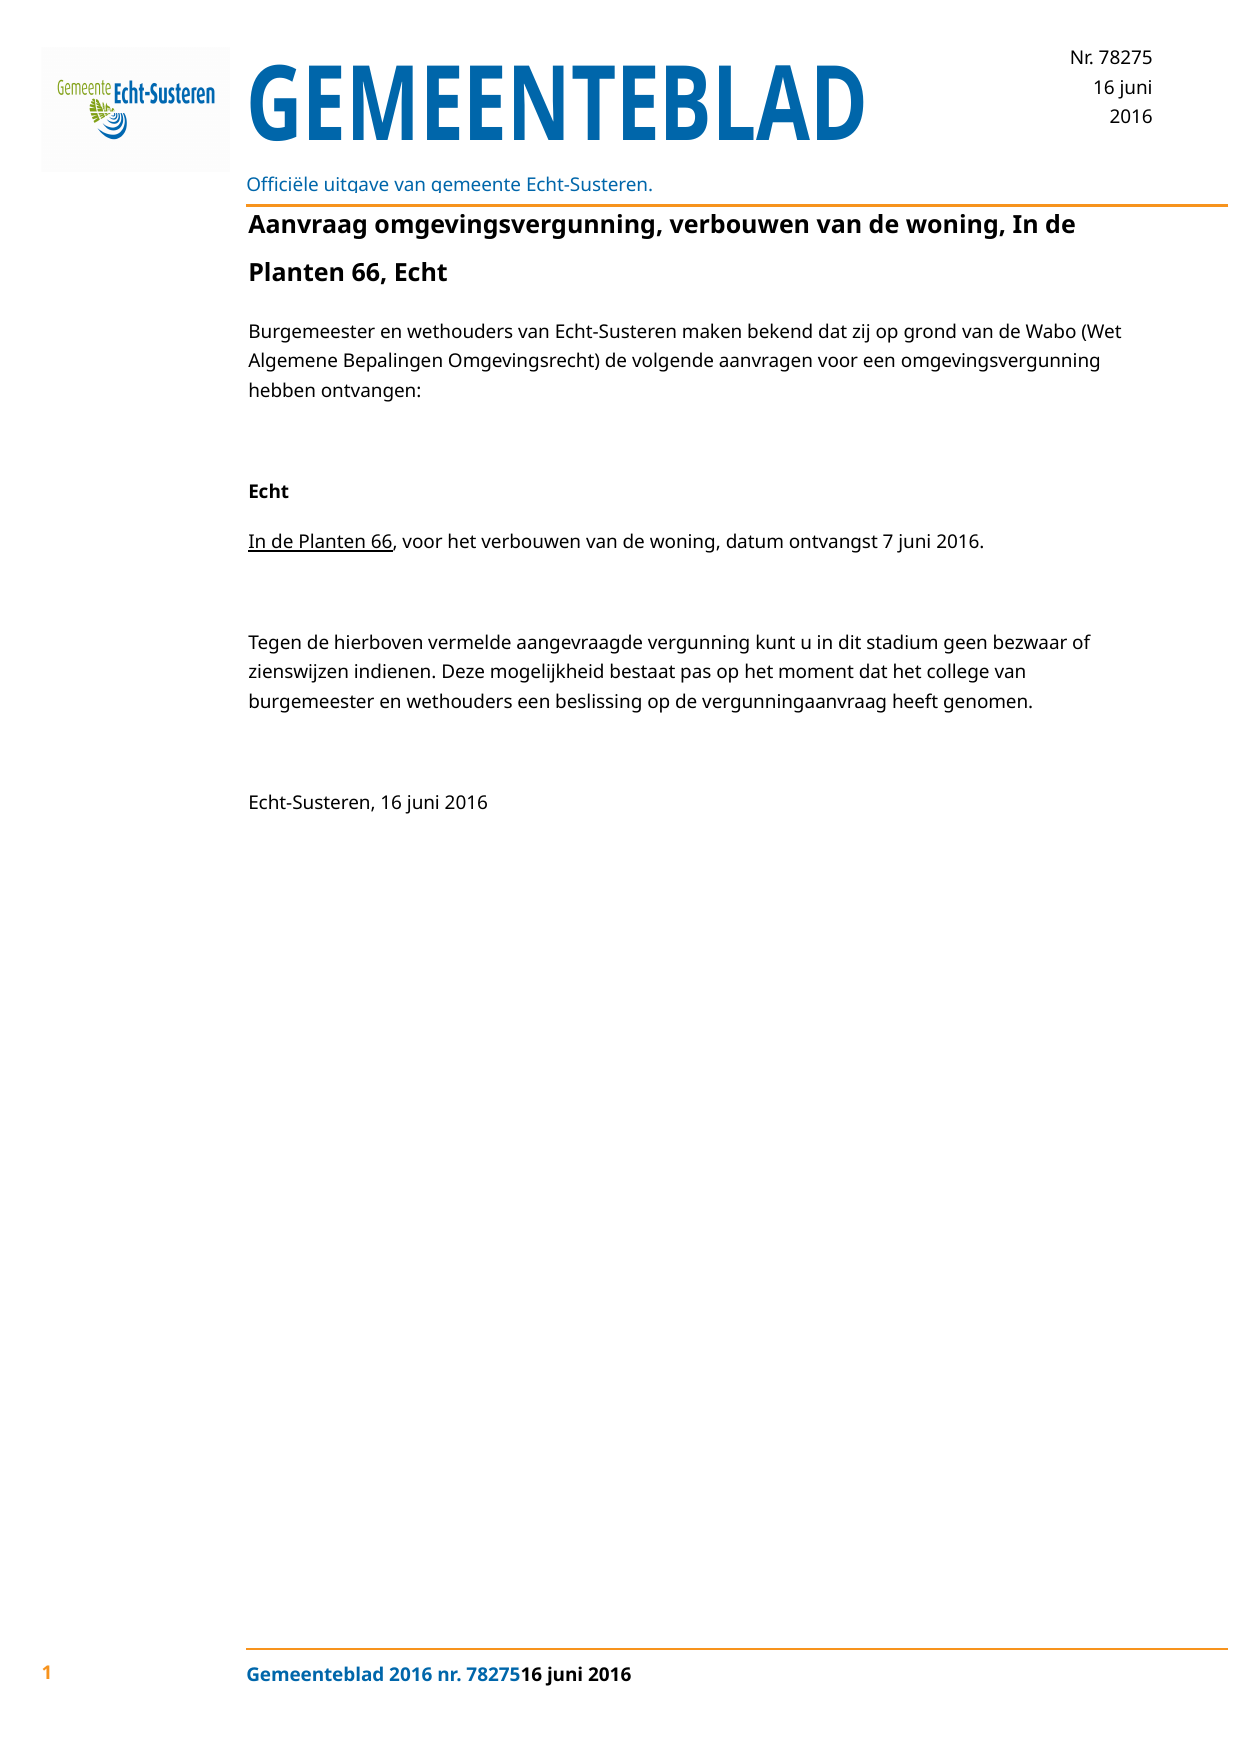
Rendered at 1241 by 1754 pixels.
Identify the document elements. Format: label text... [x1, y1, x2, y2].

picture [41, 47, 231, 172]
text Tegen de hierboven vermelde aangevraagde vergunning kunt u in dit stadium geen bezwaar of zienswijzen indienen. Deze mogelijkheid bestaat pas op het moment dat het college van burgemeester en wethouders een beslissing op de vergunningaanvraag heeft genomen. [248, 629, 1152, 714]
text In de Planten 66, voor het verbouwen van de woning, datum ontvangst 7 juni 2016. [248, 528, 1152, 554]
text Echt [248, 478, 1152, 504]
text Aanvraag omgevingsvergunning, verbouwen van de woning, In de Planten 66, Echt [248, 207, 1152, 288]
text Echt-Susteren, 16 juni 2016 [248, 789, 1152, 815]
text Burgemeester en wethouders van Echt-Susteren maken bekend dat zij op grond van de Wabo (Wet Algemene Bepalingen Omgevingsrecht) de volgende aanvragen voor een omgevingsvergunning hebben ontvangen: [248, 318, 1152, 403]
